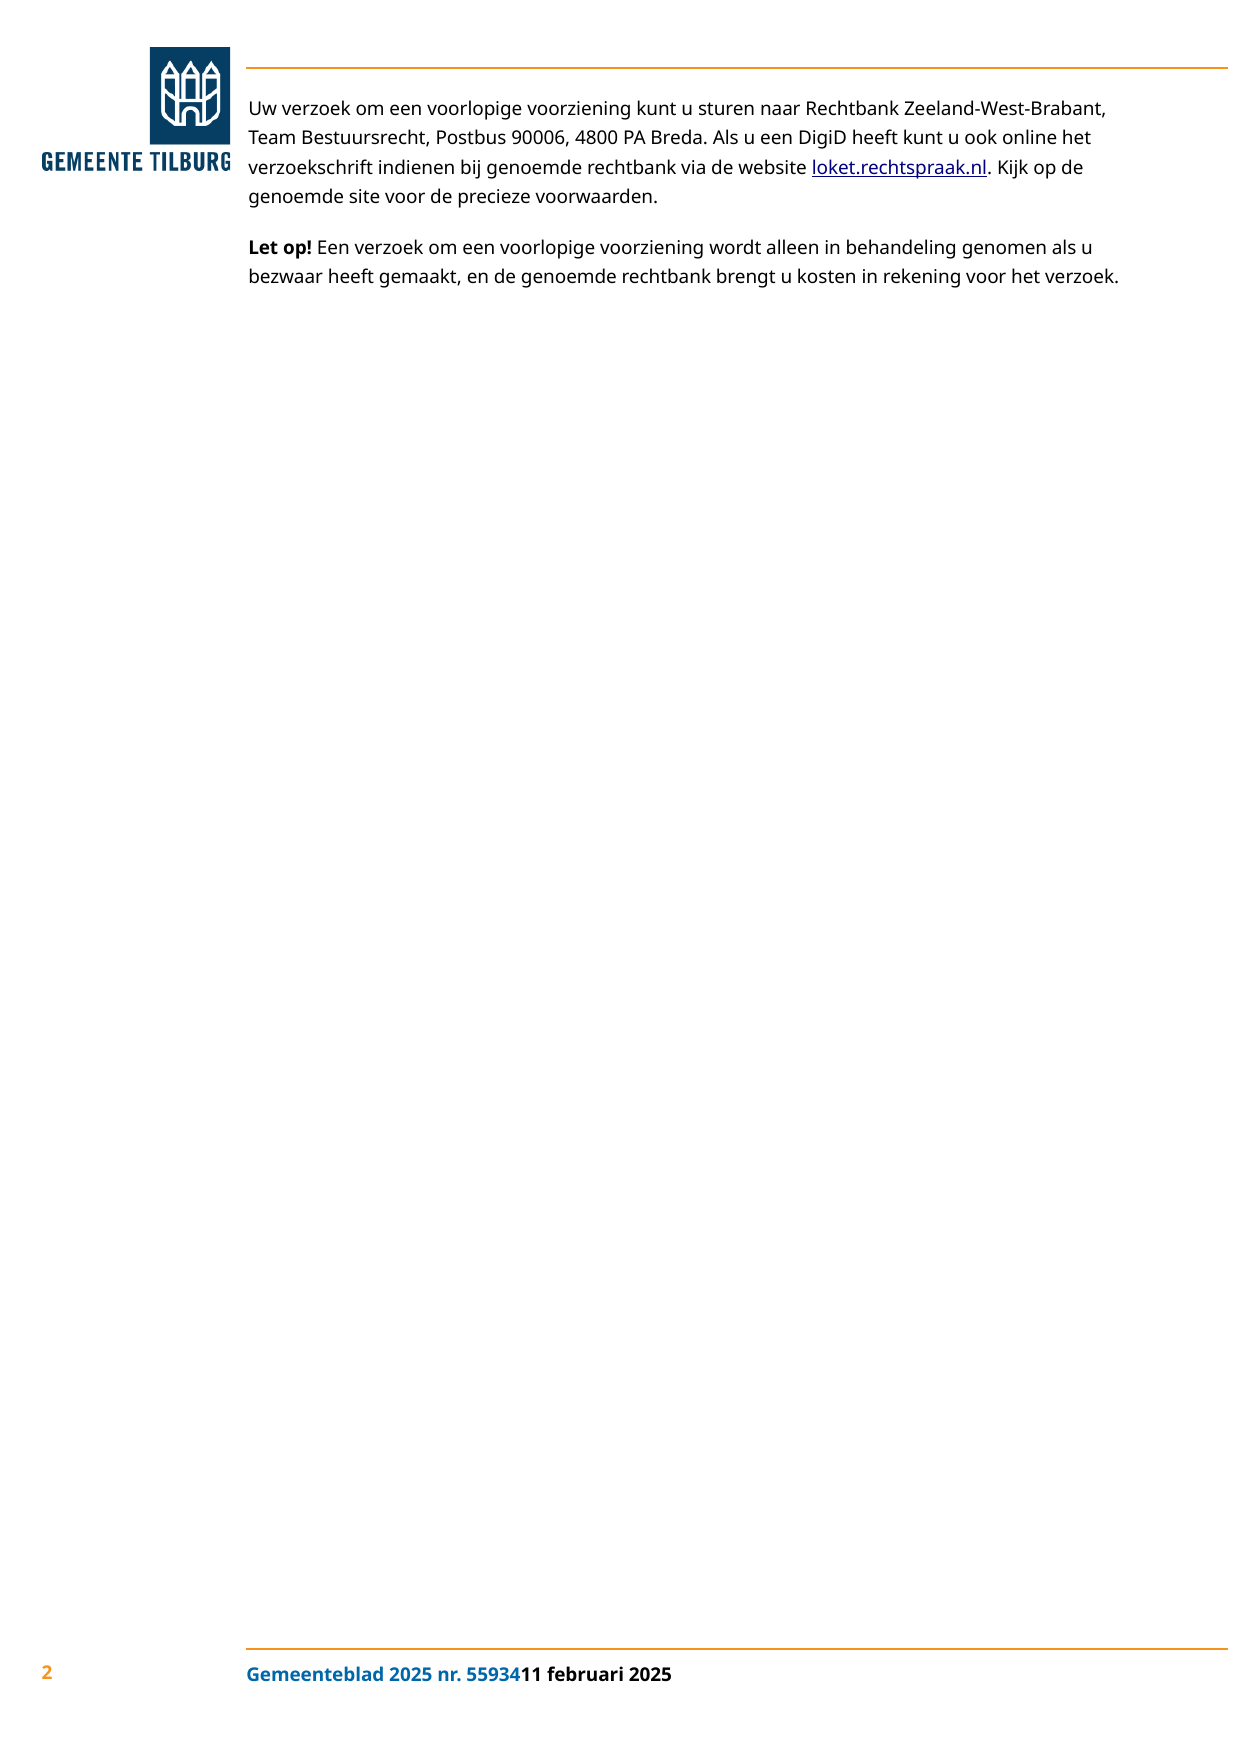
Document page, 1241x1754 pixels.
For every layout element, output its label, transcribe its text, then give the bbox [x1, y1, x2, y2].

picture [41, 47, 231, 172]
text Uw verzoek om een voorlopige voorziening kunt u sturen naar Rechtbank Zeeland-West-Brabant, Team Bestuursrecht, Postbus 90006, 4800 PA Breda. Als u een DigiD heeft kunt u ook online het verzoekschrift indienen bij genoemde rechtbank via de website loket.rechtspraak.nl. Kijk op de genoemde site voor de precieze voorwaarden. [248, 95, 1152, 209]
text Let op! Een verzoek om een voorlopige voorziening wordt alleen in behandeling genomen als u bezwaar heeft gemaakt, en de genoemde rechtbank brengt u kosten in rekening voor het verzoek. [248, 234, 1152, 289]
